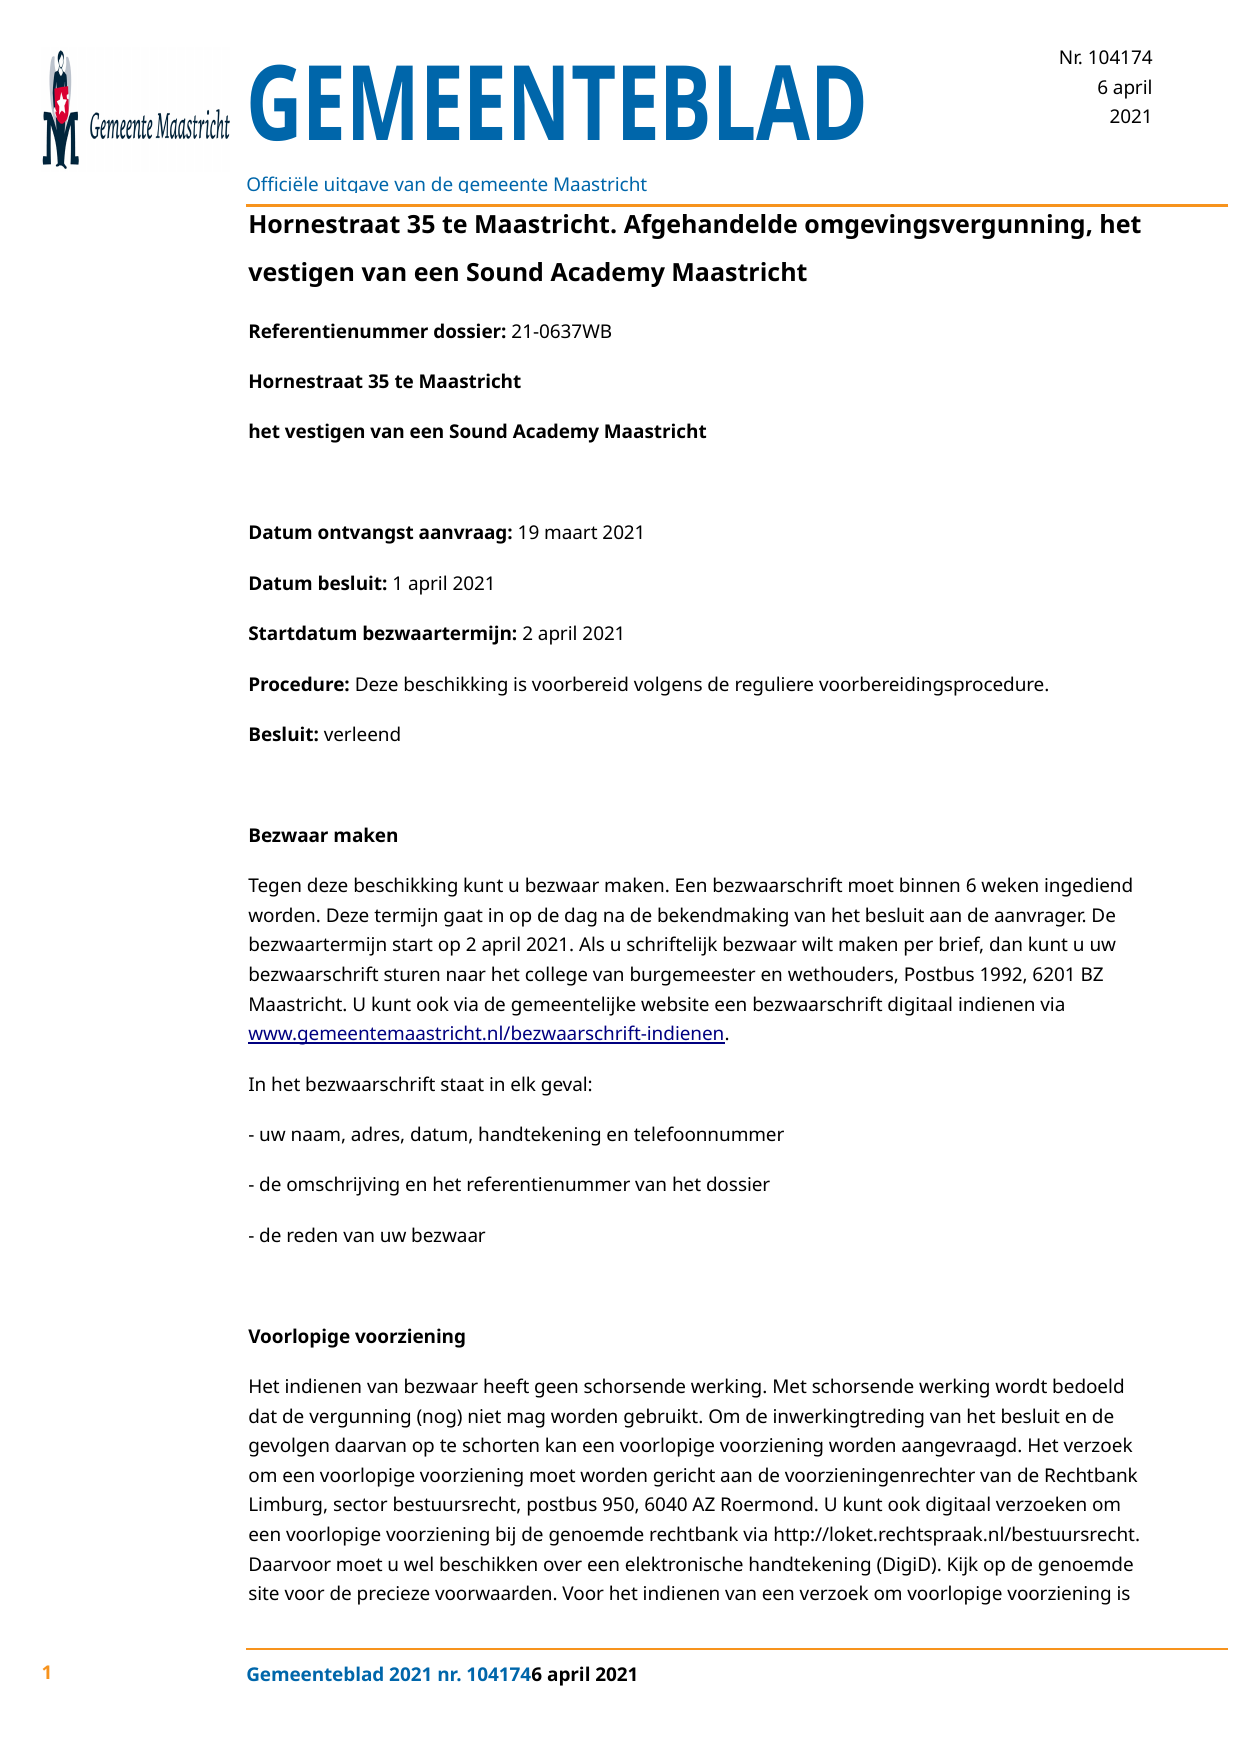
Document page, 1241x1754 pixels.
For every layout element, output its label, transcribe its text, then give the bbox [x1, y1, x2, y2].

text Bezwaar maken [248, 822, 1152, 848]
text Hornestraat 35 te Maastricht. Afgehandelde omgevingsvergunning, het vestigen van een Sound Academy Maastricht [248, 207, 1152, 288]
text Voorlopige voorziening [248, 1323, 1152, 1349]
text - de reden van uw bezwaar [248, 1222, 1152, 1248]
text Tegen deze beschikking kunt u bezwaar maken. Een bezwaarschrift moet binnen 6 weken ingediend worden. Deze termijn gaat in op de dag na de bekendmaking van het besluit aan de aanvrager. De bezwaartermijn start op 2 april 2021. Als u schriftelijk bezwaar wilt maken per brief, dan kunt u uw bezwaarschrift sturen naar het college van burgemeester en wethouders, Postbus 1992, 6201 BZ Maastricht. U kunt ook via de gemeentelijke website een bezwaarschrift digitaal indienen via www.gemeentemaastricht.nl/bezwaarschrift-indienen. [248, 872, 1152, 1046]
text - de omschrijving en het referentienummer van het dossier [248, 1172, 1152, 1197]
text Datum besluit: 1 april 2021 [248, 570, 1152, 596]
text Datum ontvangst aanvraag: 19 maart 2021 [248, 519, 1152, 545]
text Hornestraat 35 te Maastricht [248, 368, 1152, 394]
text Startdatum bezwaartermijn: 2 april 2021 [248, 620, 1152, 646]
text Procedure: Deze beschikking is voorbereid volgens de reguliere voorbereidingsprocedure. [248, 671, 1152, 697]
text Het indienen van bezwaar heeft geen schorsende werking. Met schorsende werking wordt bedoeld dat de vergunning (nog) niet mag worden gebruikt. Om de inwerkingtreding van het besluit en de gevolgen daarvan op te schorten kan een voorlopige voorziening worden aangevraagd. Het verzoek om een voorlopige voorziening moet worden gericht aan de voorzieningenrechter van de Rechtbank Limburg, sector bestuursrecht, postbus 950, 6040 AZ Roermond. U kunt ook digitaal verzoeken om een voorlopige voorziening bij de genoemde rechtbank via http://loket.rechtspraak.nl/bestuursrecht. Daarvoor moet u wel beschikken over een elektronische handtekening (DigiD). Kijk op de genoemde site voor de precieze voorwaarden. Voor het indienen van een verzoek om voorlopige voorziening is [248, 1373, 1152, 1606]
text Besluit: verleend [248, 721, 1152, 747]
text Referentienummer dossier: 21-0637WB [248, 318, 1152, 344]
text - uw naam, adres, datum, handtekening en telefoonnummer [248, 1121, 1152, 1147]
text In het bezwaarschrift staat in elk geval: [248, 1071, 1152, 1097]
picture [41, 47, 231, 172]
text het vestigen van een Sound Academy Maastricht [248, 419, 1152, 444]
